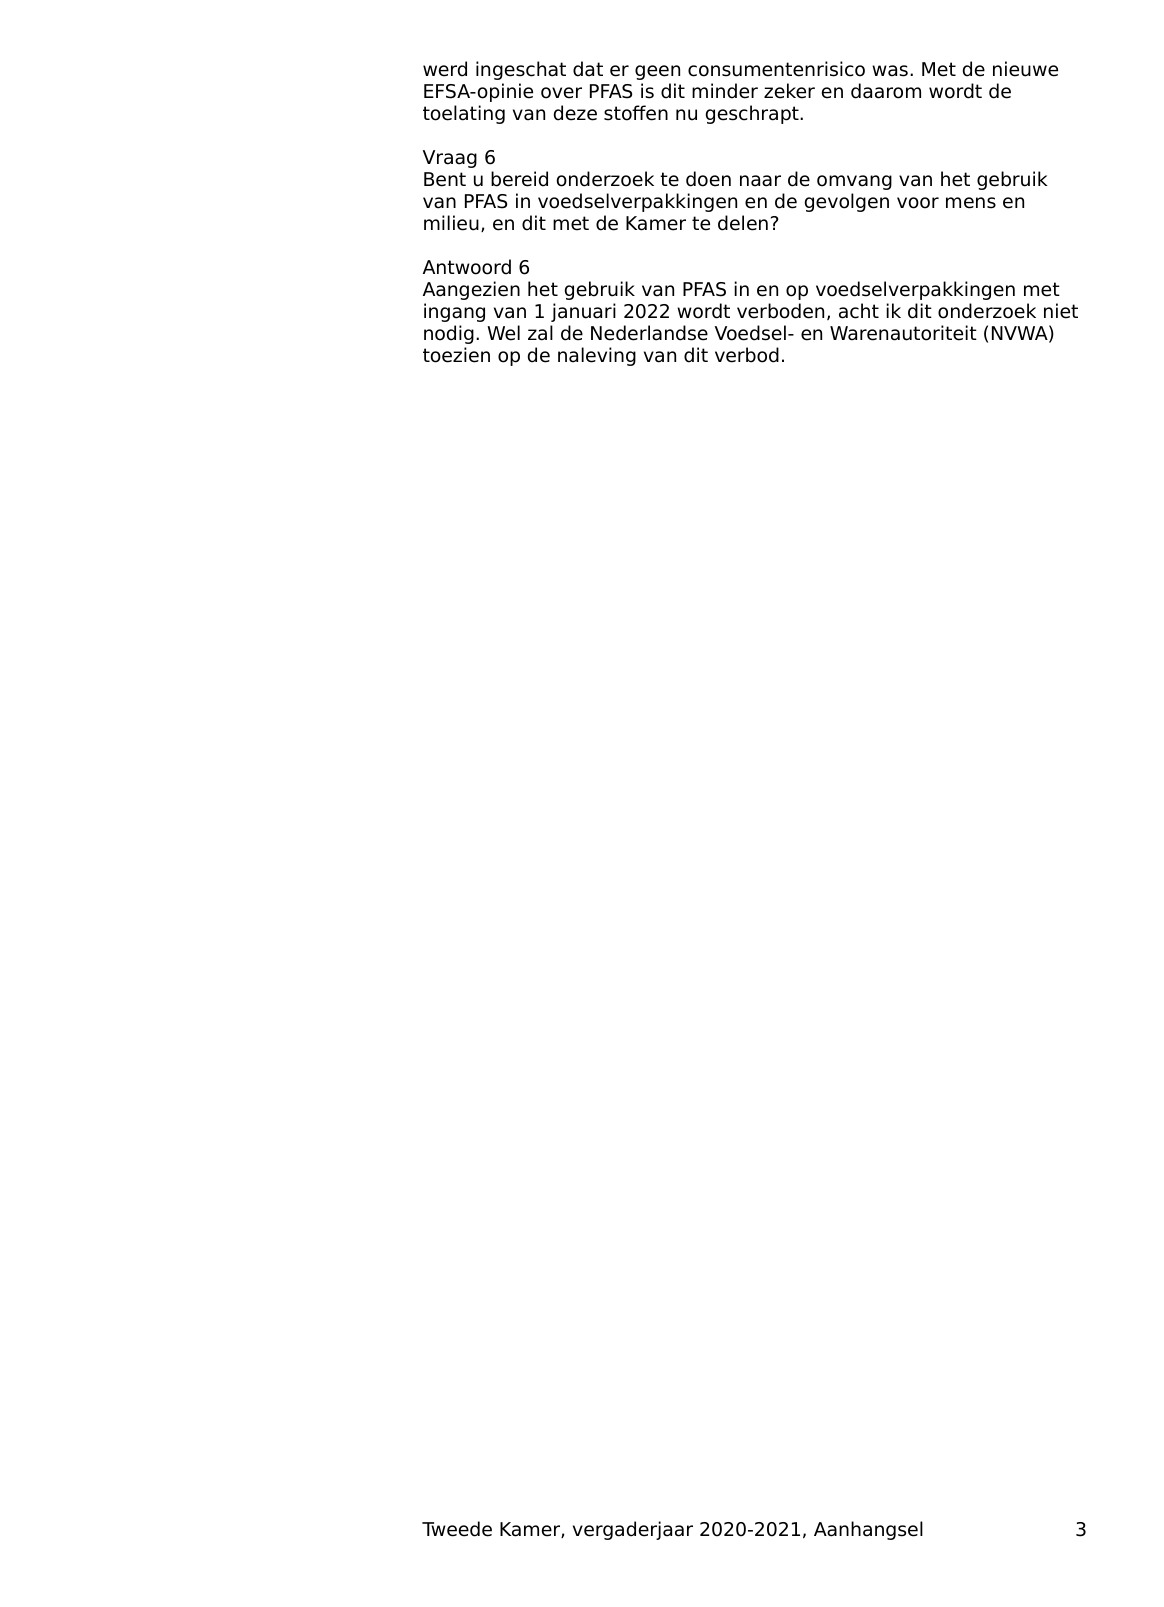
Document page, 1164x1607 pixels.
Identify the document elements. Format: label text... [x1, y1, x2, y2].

text Bent u bereid onderzoek te doen naar de omvang van het gebruik van PFAS in voedselverpakkingen en de gevolgen voor mens en milieu, en dit met de Kamer te delen? [422, 169, 1087, 235]
text Vraag 6 [422, 147, 1087, 169]
text werd ingeschat dat er geen consumentenrisico was. Met de nieuwe EFSA-opinie over PFAS is dit minder zeker en daarom wordt de toelating van deze stoffen nu geschrapt. [422, 59, 1087, 125]
text Aangezien het gebruik van PFAS in en op voedselverpakkingen met ingang van 1 januari 2022 wordt verboden, acht ik dit onderzoek niet nodig. Wel zal de Nederlandse Voedsel- en Warenautoriteit (NVWA) toezien op de naleving van dit verbod. [422, 279, 1087, 367]
text Antwoord 6 [422, 257, 1087, 279]
